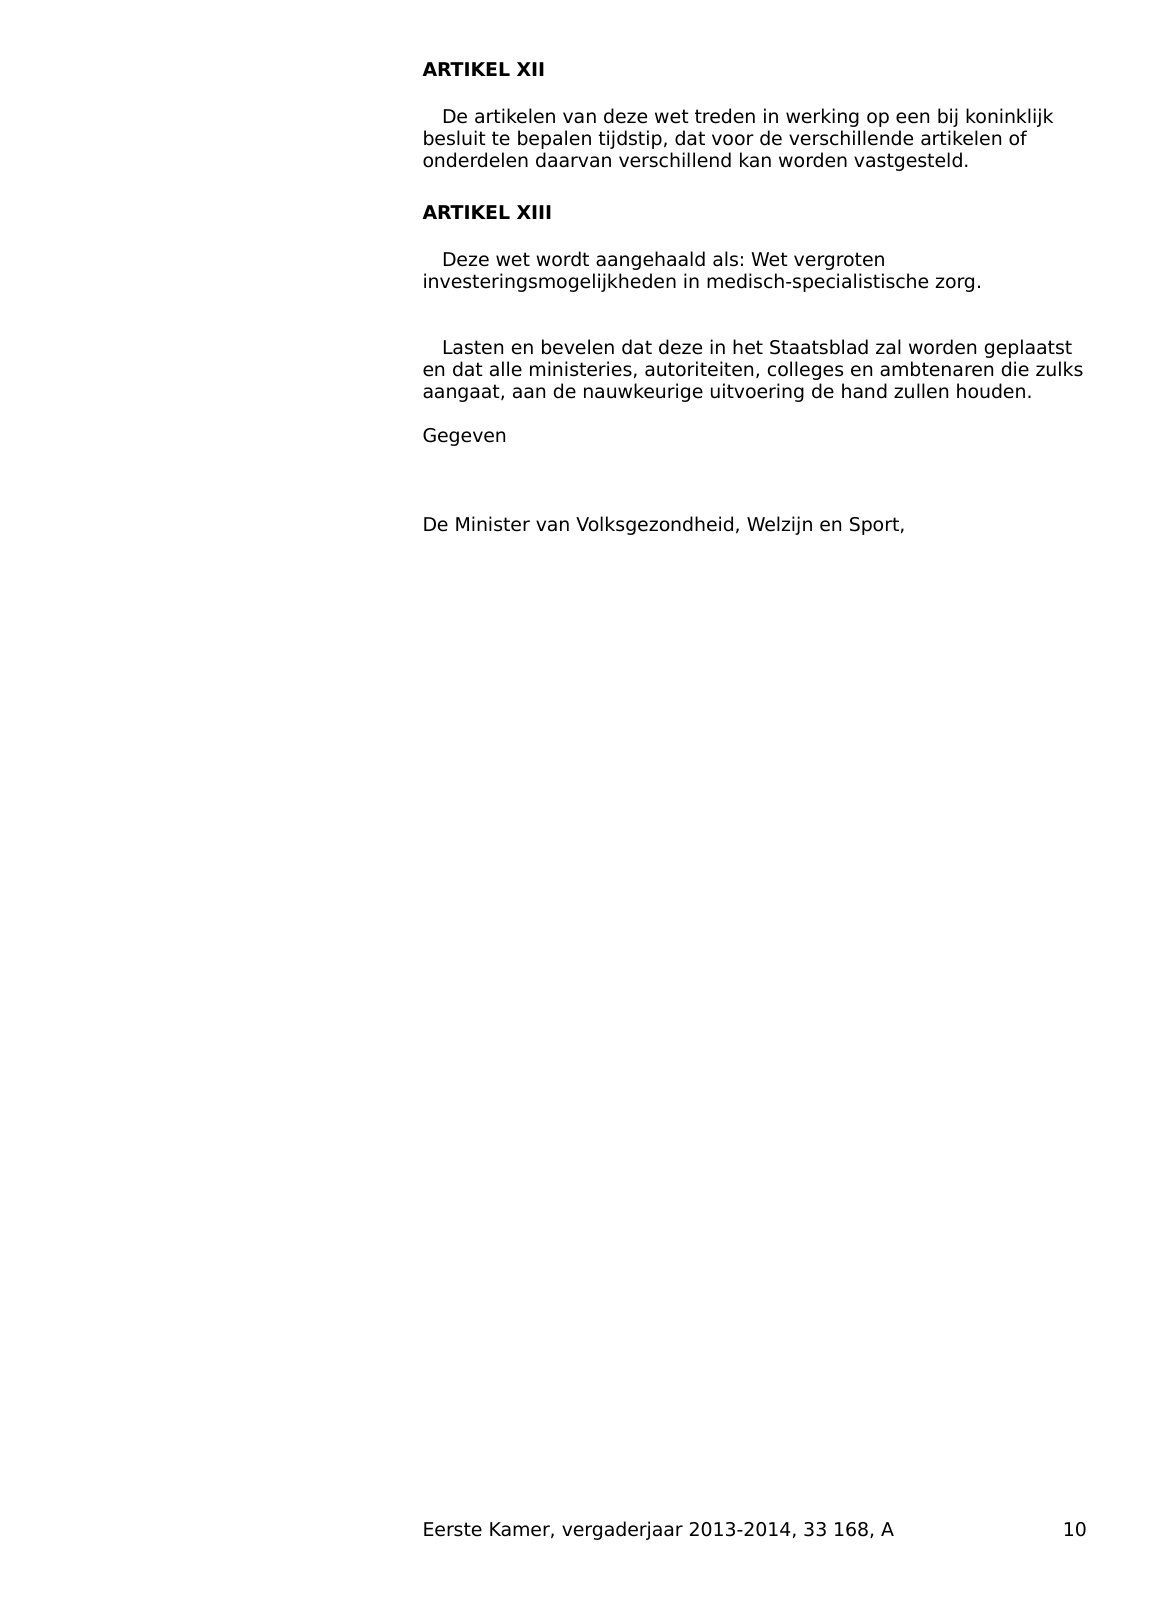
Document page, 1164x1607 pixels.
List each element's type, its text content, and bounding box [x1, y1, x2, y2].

text Deze wet wordt aangehaald als: Wet vergroten investeringsmogelijkheden in medisch-specialistische zorg. [422, 249, 1087, 293]
subtitle ARTIKEL XII [422, 59, 1087, 81]
subtitle ARTIKEL XIII [422, 202, 1087, 224]
text De Minister van Volksgezondheid, Welzijn en Sport, [422, 514, 1087, 536]
text Gegeven [422, 425, 1087, 447]
text De artikelen van deze wet treden in werking op een bij koninklijk besluit te bepalen tijdstip, dat voor de verschillende artikelen of onderdelen daarvan verschillend kan worden vastgesteld. [422, 106, 1087, 172]
text Lasten en bevelen dat deze in het Staatsblad zal worden geplaatst en dat alle ministeries, autoriteiten, colleges en ambtenaren die zulks aangaat, aan de nauwkeurige uitvoering de hand zullen houden. [422, 337, 1087, 403]
